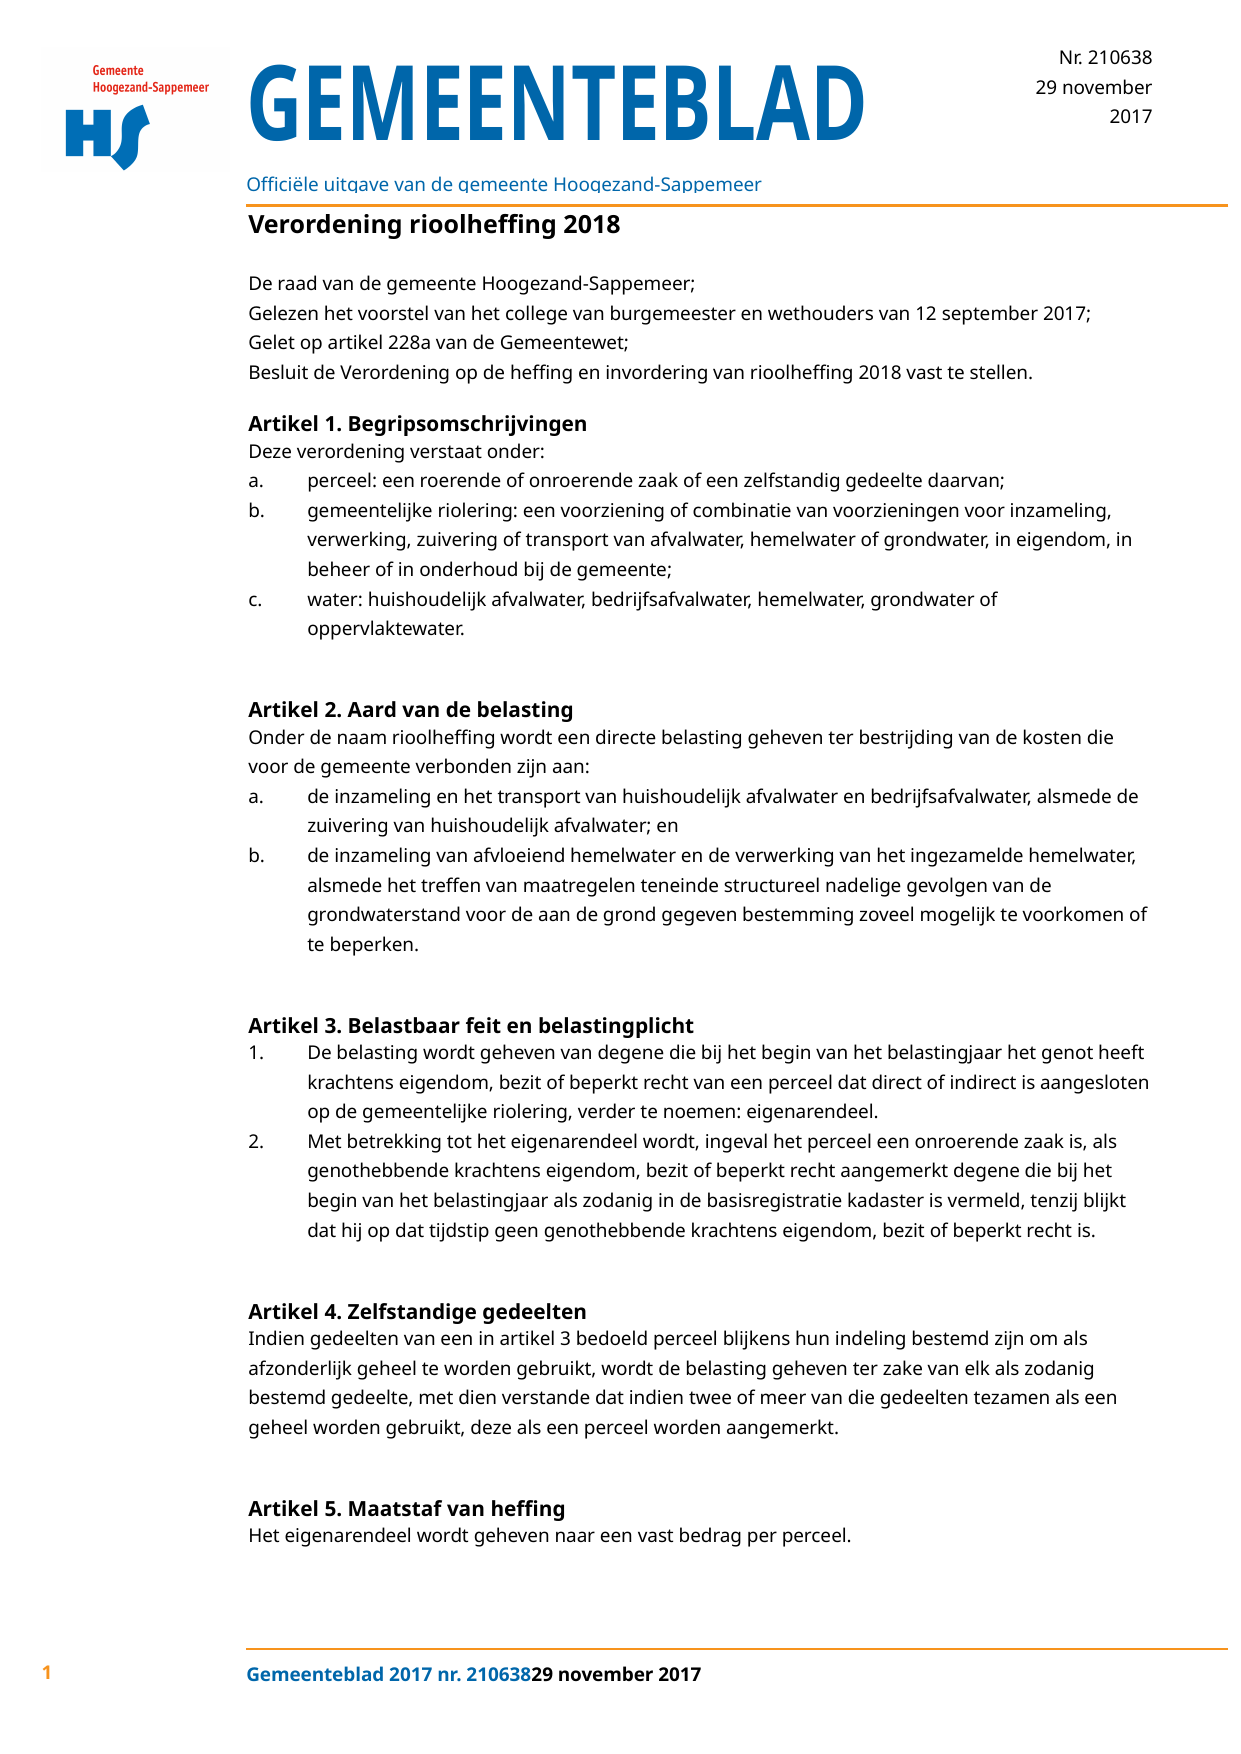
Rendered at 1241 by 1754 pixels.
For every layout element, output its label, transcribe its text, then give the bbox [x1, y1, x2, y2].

list perceel: een roerende of onroerende zaak of een zelfstandig gedeelte daarvan; [248, 467, 1152, 493]
text Artikel 5. Maatstaf van heffing [248, 1494, 1152, 1522]
list water: huishoudelijk afvalwater, bedrijfsafvalwater, hemelwater, grondwater of oppervlaktewater. [248, 586, 1152, 641]
text Artikel 2. Aard van de belasting [248, 695, 1152, 724]
text Het eigenarendeel wordt geheven naar een vast bedrag per perceel. [248, 1522, 1152, 1548]
text Artikel 3. Belastbaar feit en belastingplicht [248, 1011, 1152, 1039]
text Artikel 1. Begripsomschrijvingen [248, 409, 1152, 438]
picture [41, 47, 231, 172]
list Met betrekking tot het eigenarendeel wordt, ingeval het perceel een onroerende zaak is, als genothebbende krachtens eigendom, bezit of beperkt recht aangemerkt degene die bij het begin van het belastingjaar als zodanig in de basisregistratie kadaster is vermeld, tenzij blijkt dat hij op dat tijdstip geen genothebbende krachtens eigendom, bezit of beperkt recht is. [248, 1128, 1152, 1243]
text De raad van de gemeente Hoogezand-Sappemeer; [248, 270, 1152, 296]
text Gelet op artikel 228a van de Gemeentewet; [248, 329, 1152, 355]
text Artikel 4. Zelfstandige gedeelten [248, 1297, 1152, 1325]
text Gelezen het voorstel van het college van burgemeester en wethouders van 12 september 2017; [248, 300, 1152, 326]
list De belasting wordt geheven van degene die bij het begin van het belastingjaar het genot heeft krachtens eigendom, bezit of beperkt recht van een perceel dat direct of indirect is aangesloten op de gemeentelijke riolering, verder te noemen: eigenarendeel. [248, 1039, 1152, 1124]
text Deze verordening verstaat onder: [248, 438, 1152, 464]
text Verordening rioolheffing 2018 [248, 207, 1152, 241]
text Onder de naam rioolheffing wordt een directe belasting geheven ter bestrijding van de kosten die voor de gemeente verbonden zijn aan: [248, 724, 1152, 779]
list de inzameling van afvloeiend hemelwater en de verwerking van het ingezamelde hemelwater, alsmede het treffen van maatregelen teneinde structureel nadelige gevolgen van de grondwaterstand voor de aan de grond gegeven bestemming zoveel mogelijk te voorkomen of te beperken. [248, 842, 1152, 957]
list gemeentelijke riolering: een voorziening of combinatie van voorzieningen voor inzameling, verwerking, zuivering of transport van afvalwater, hemelwater of grondwater, in eigendom, in beheer of in onderhoud bij de gemeente; [248, 497, 1152, 582]
text Besluit de Verordening op de heffing en invordering van rioolheffing 2018 vast te stellen. [248, 359, 1152, 385]
text Indien gedeelten van een in artikel 3 bedoeld perceel blijkens hun indeling bestemd zijn om als afzonderlijk geheel te worden gebruikt, wordt de belasting geheven ter zake van elk als zodanig bestemd gedeelte, met dien verstande dat indien twee of meer van die gedeelten tezamen als een geheel worden gebruikt, deze als een perceel worden aangemerkt. [248, 1325, 1152, 1440]
list de inzameling en het transport van huishoudelijk afvalwater en bedrijfsafvalwater, alsmede de zuivering van huishoudelijk afvalwater; en [248, 783, 1152, 838]
